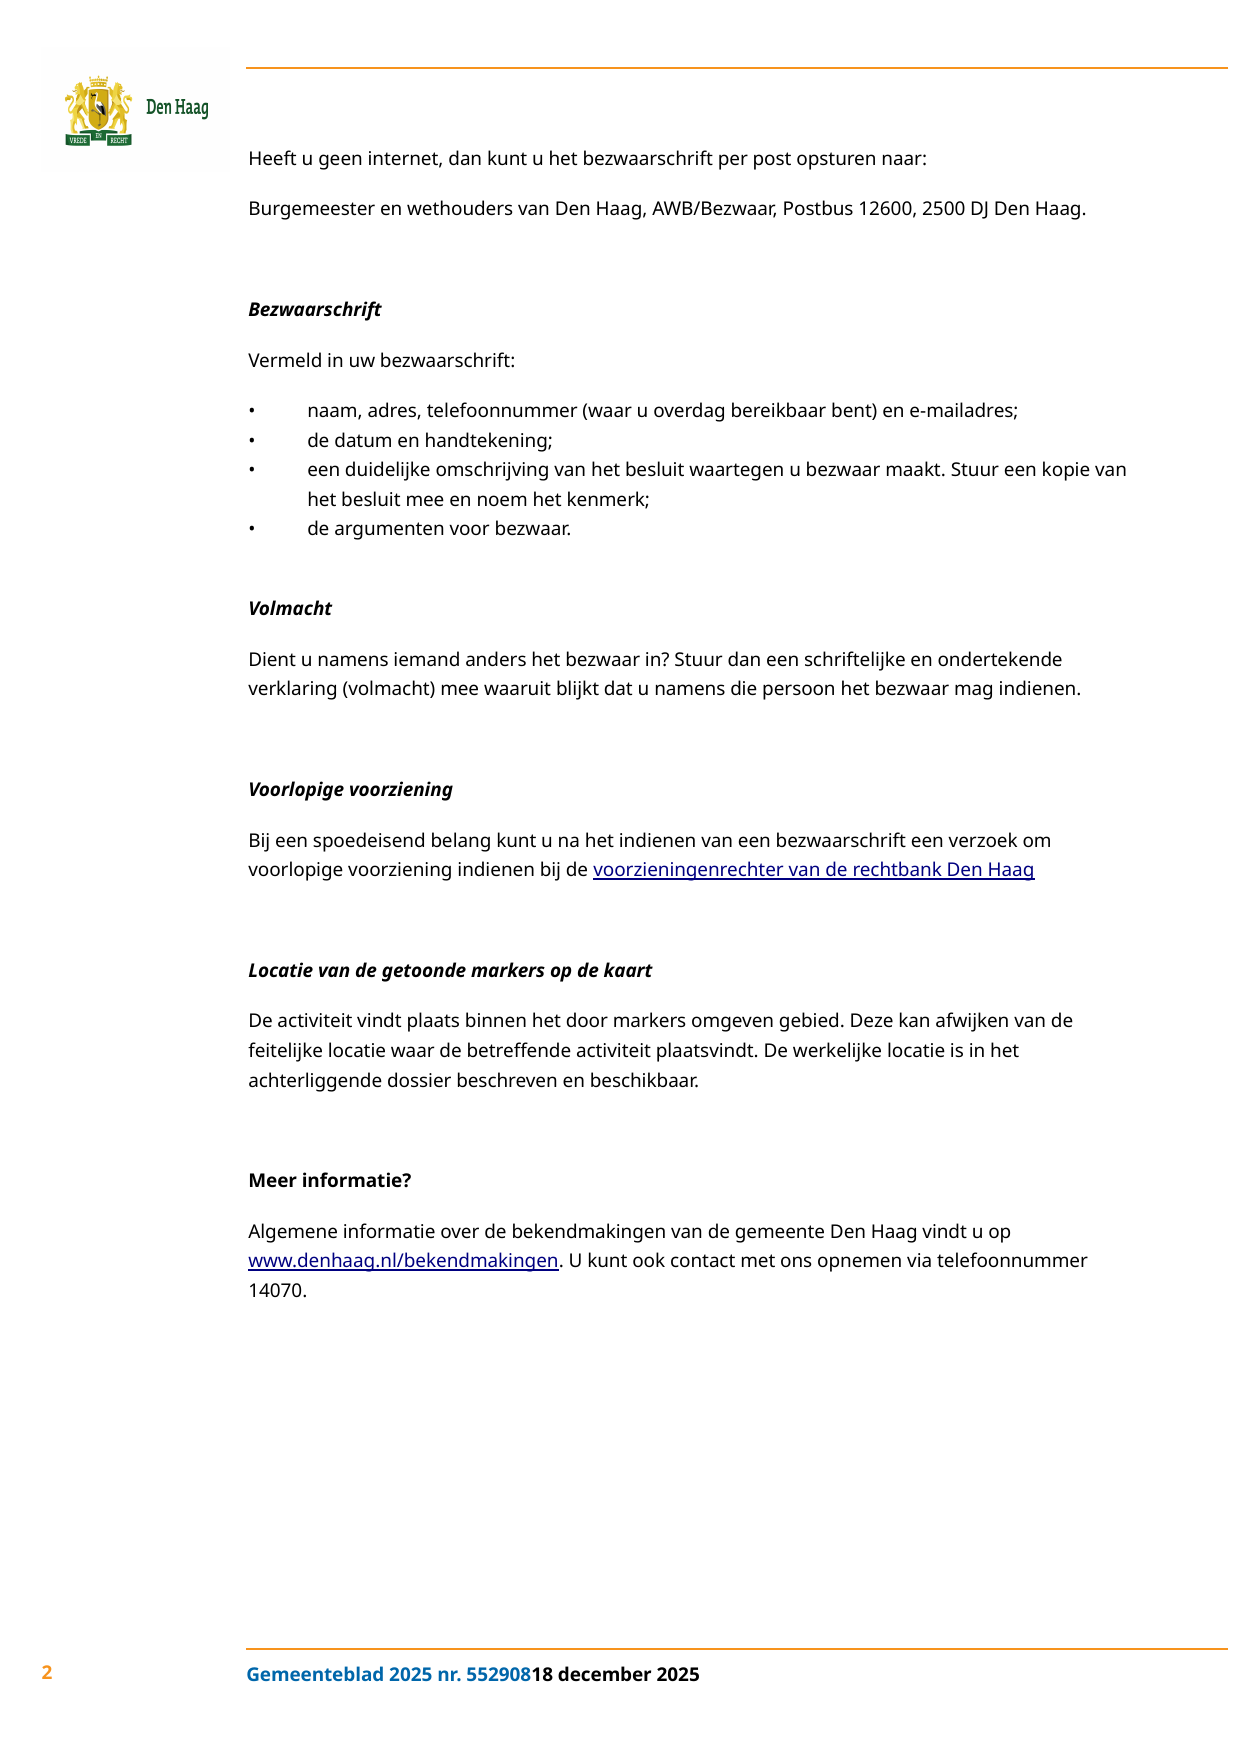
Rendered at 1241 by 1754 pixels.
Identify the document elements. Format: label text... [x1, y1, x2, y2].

text Voorlopige voorziening [248, 776, 1152, 802]
text Dient u namens iemand anders het bezwaar in? Stuur dan een schriftelijke en ondertekende verklaring (volmacht) mee waaruit blijkt dat u namens die persoon het bezwaar mag indienen. [248, 646, 1152, 701]
text Algemene informatie over de bekendmakingen van de gemeente Den Haag vindt u op www.denhaag.nl/bekendmakingen. U kunt ook contact met ons opnemen via telefoonnummer 14070. [248, 1218, 1152, 1303]
list de argumenten voor bezwaar. [248, 516, 1152, 541]
text Meer informatie? [248, 1168, 1152, 1193]
text Volmacht [248, 596, 1152, 621]
list een duidelijke omschrijving van het besluit waartegen u bezwaar maakt. Stuur een kopie van het besluit mee en noem het kenmerk; [248, 456, 1152, 512]
text Burgemeester en wethouders van Den Haag, AWB/Bezwaar, Postbus 12600, 2500 DJ Den Haag. [248, 196, 1152, 221]
list de datum en handtekening; [248, 427, 1152, 453]
text Heeft u geen internet, dan kunt u het bezwaarschrift per post opsturen naar: [248, 145, 1152, 171]
text Vermeld in uw bezwaarschrift: [248, 347, 1152, 373]
picture [41, 47, 231, 172]
text Bij een spoedeisend belang kunt u na het indienen van een bezwaarschrift een verzoek om voorlopige voorziening indienen bij de voorzieningenrechter van de rechtbank Den Haag [248, 827, 1152, 882]
text De activiteit vindt plaats binnen het door markers omgeven gebied. Deze kan afwijken van de feitelijke locatie waar de betreffende activiteit plaatsvindt. De werkelijke locatie is in het achterliggende dossier beschreven en beschikbaar. [248, 1008, 1152, 1093]
text Locatie van de getoonde markers op de kaart [248, 957, 1152, 983]
list naam, adres, telefoonnummer (waar u overdag bereikbaar bent) en e-mailadres; [248, 397, 1152, 423]
text Bezwaarschrift [248, 296, 1152, 322]
